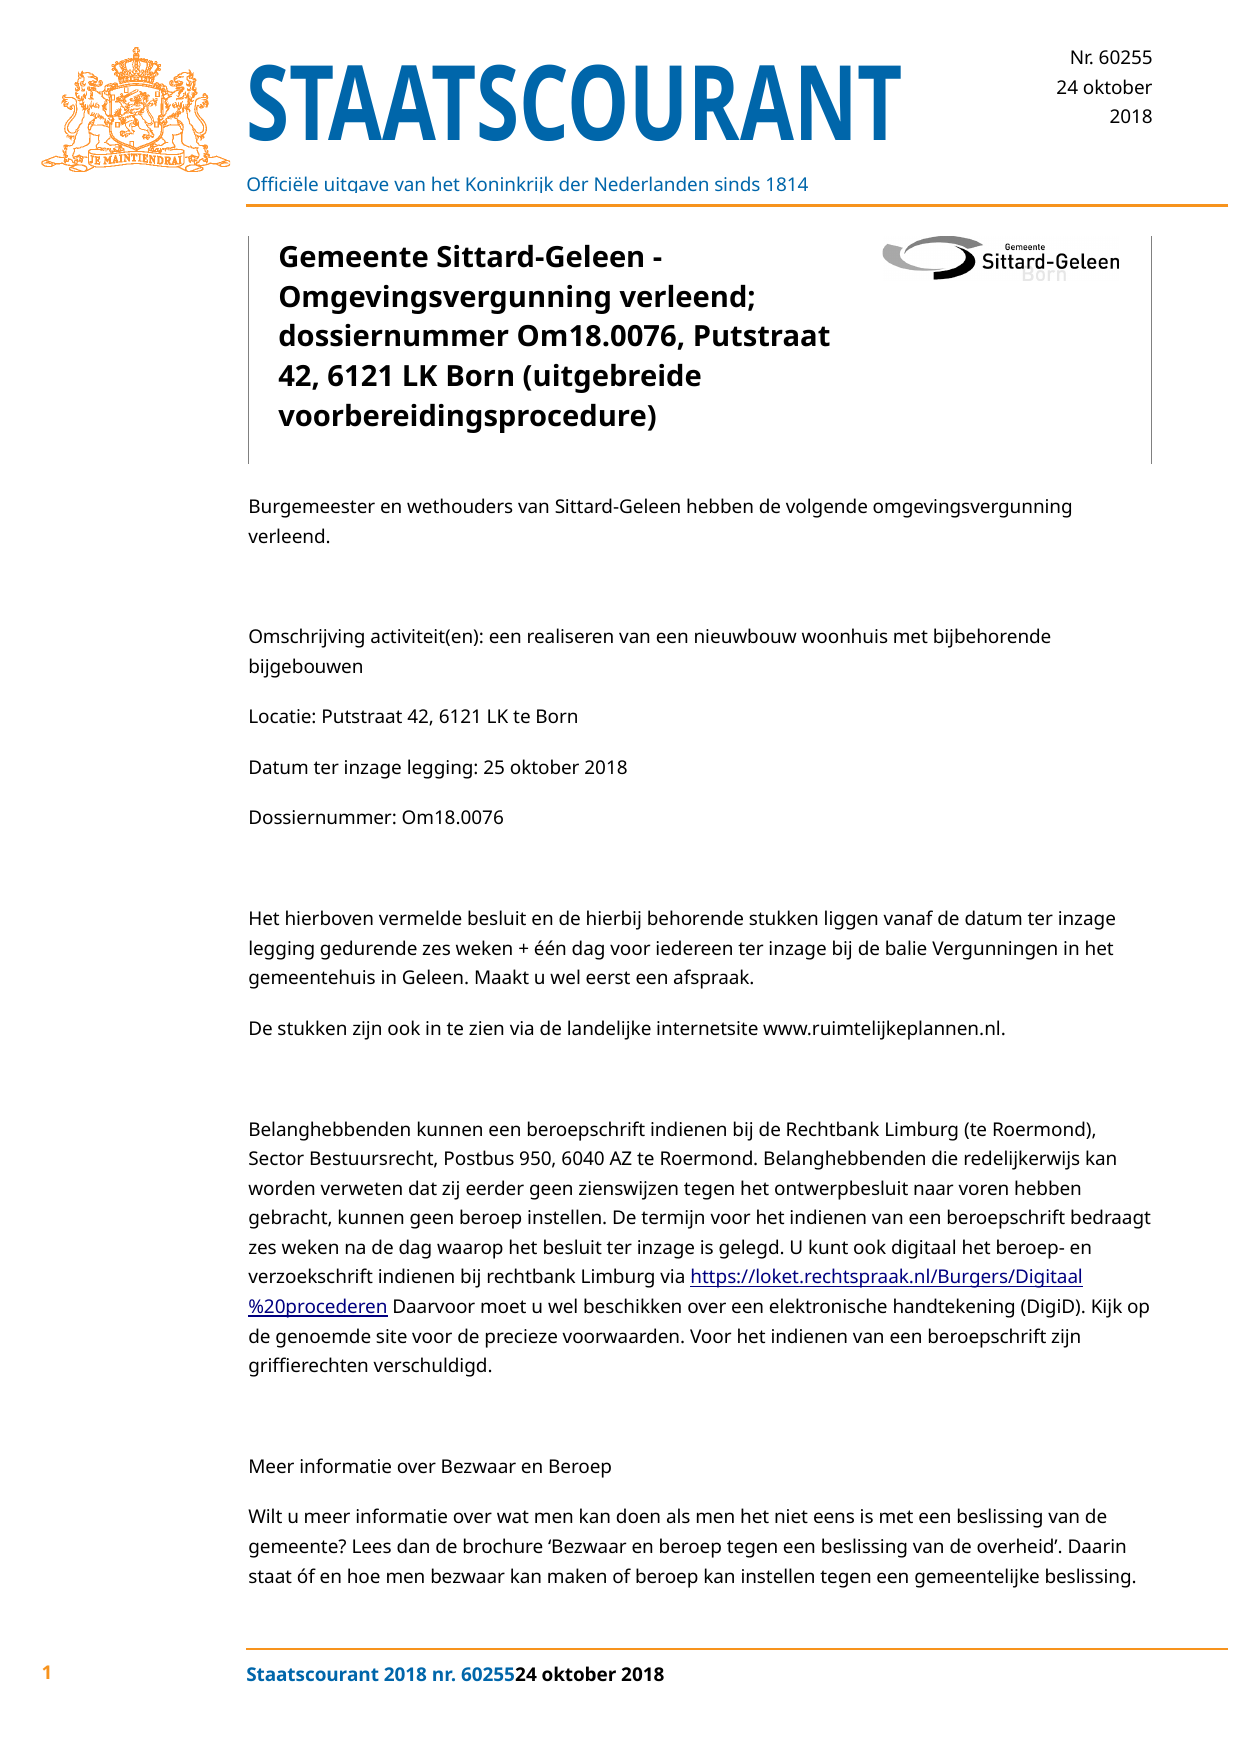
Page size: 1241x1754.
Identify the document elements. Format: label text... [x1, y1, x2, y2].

picture [882, 236, 1119, 281]
text Datum ter inzage legging: 25 oktober 2018 [248, 754, 1152, 780]
text Dossiernummer: Om18.0076 [248, 804, 1152, 830]
text Meer informatie over Bezwaar en Beroep [248, 1453, 1152, 1479]
text Belanghebbenden kunnen een beroepschrift indienen bij de Rechtbank Limburg (te Roermond), Sector Bestuursrecht, Postbus 950, 6040 AZ te Roermond. Belanghebbenden die redelijkerwijs kan worden verweten dat zij eerder geen zienswijzen tegen het ontwerpbesluit naar voren hebben gebracht, kunnen geen beroep instellen. De termijn voor het indienen van een beroepschrift bedraagt zes weken na de dag waarop het besluit ter inzage is gelegd. U kunt ook digitaal het beroep- en verzoekschrift indienen bij rechtbank Limburg via https://loket.rechtspraak.nl/Burgers/Digitaal%20procederen Daarvoor moet u wel beschikken over een elektronische handtekening (DigiD). Kijk op de genoemde site voor de precieze voorwaarden. Voor het indienen van een beroepschrift zijn griffierechten verschuldigd. [248, 1116, 1152, 1378]
text De stukken zijn ook in te zien via de landelijke internetsite www.ruimtelijkeplannen.nl. [248, 1015, 1152, 1041]
text Omschrijving activiteit(en): een realiseren van een nieuwbouw woonhuis met bijbehorende bijgebouwen [248, 624, 1152, 679]
text Locatie: Putstraat 42, 6121 LK te Born [248, 704, 1152, 729]
text Burgemeester en wethouders van Sittard-Geleen hebben de volgende omgevingsvergunning verleend. [248, 493, 1152, 549]
picture [41, 47, 231, 172]
text Het hierboven vermelde besluit en de hierbij behorende stukken liggen vanaf de datum ter inzage legging gedurende zes weken + één dag voor iedereen ter inzage bij de balie Vergunningen in het gemeentehuis in Geleen. Maakt u wel eerst een afspraak. [248, 905, 1152, 990]
text Wilt u meer informatie over wat men kan doen als men het niet eens is met een beslissing van de gemeente? Lees dan de brochure ‘Bezwaar en beroep tegen een beslissing van de overheid’. Daarin staat óf en hoe men bezwaar kan maken of beroep kan instellen tegen een gemeentelijke beslissing. [248, 1504, 1152, 1589]
table_header [850, 236, 1151, 464]
table_header Gemeente Sittard-Geleen - Omgevingsvergunning verleend; dossiernummer Om18.0076, Putstraat 42, 6121 LK Born (uitgebreide voorbereidingsprocedure) [249, 236, 850, 464]
